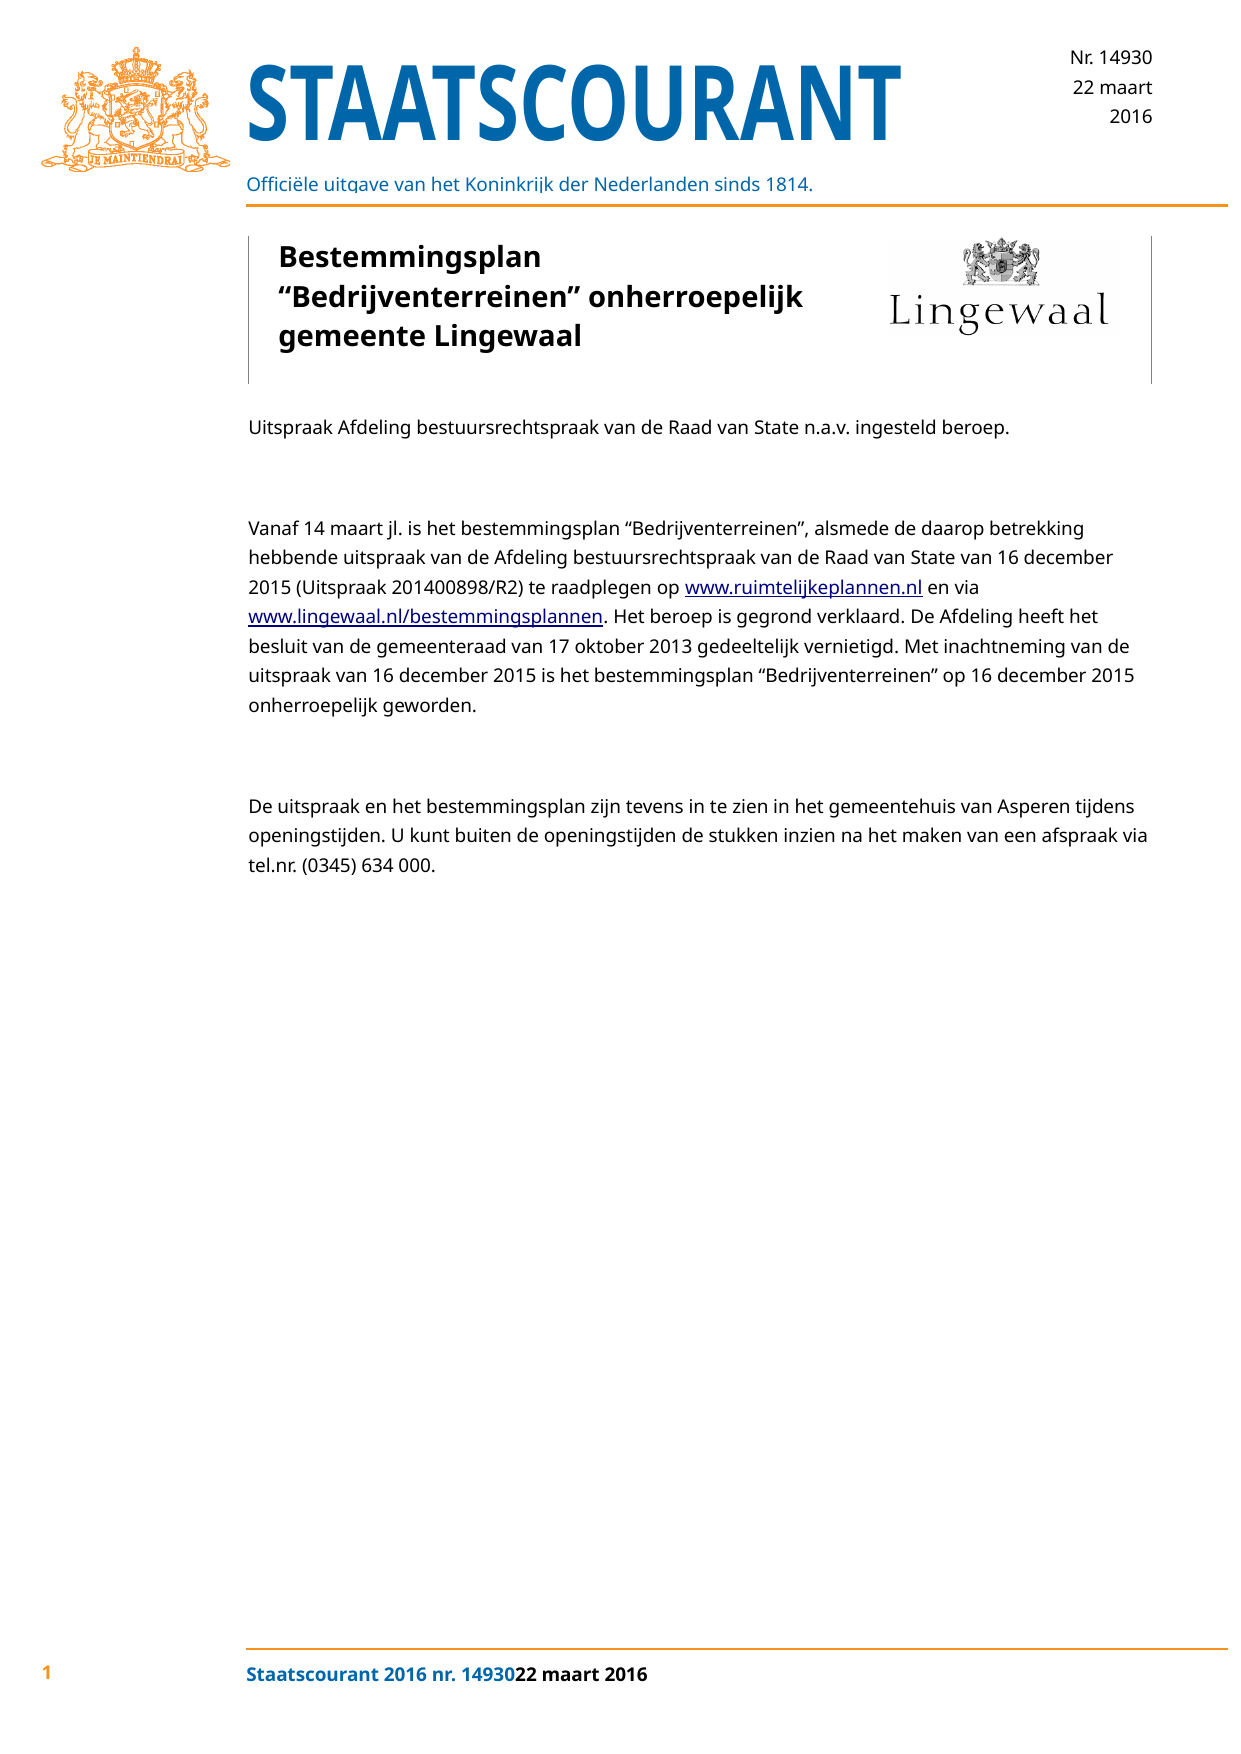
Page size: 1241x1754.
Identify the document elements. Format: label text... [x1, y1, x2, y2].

table_header Bestemmingsplan “Bedrijventerreinen” onherroepelijk gemeente Lingewaal [249, 236, 850, 384]
picture [41, 47, 231, 172]
text Vanaf 14 maart jl. is het bestemmingsplan “Bedrijventerreinen”, alsmede de daarop betrekking hebbende uitspraak van de Afdeling bestuursrechtspraak van de Raad van State van 16 december 2015 (Uitspraak 201400898/R2) te raadplegen op www.ruimtelijkeplannen.nl en via www.lingewaal.nl/bestemmingsplannen. Het beroep is gegrond verklaard. De Afdeling heeft het besluit van de gemeenteraad van 17 oktober 2013 gedeeltelijk vernietigd. Met inachtneming van de uitspraak van 16 december 2015 is het bestemmingsplan “Bedrijventerreinen” op 16 december 2015 onherroepelijk geworden. [248, 515, 1152, 718]
table_header [850, 236, 1151, 384]
text De uitspraak en het bestemmingsplan zijn tevens in te zien in het gemeentehuis van Asperen tijdens openingstijden. U kunt buiten de openingstijden de stukken inzien na het maken van een afspraak via tel.nr. (0345) 634 000. [248, 793, 1152, 878]
text Uitspraak Afdeling bestuursrechtspraak van de Raad van State n.a.v. ingesteld beroep. [248, 414, 1152, 440]
picture [882, 236, 1119, 336]
